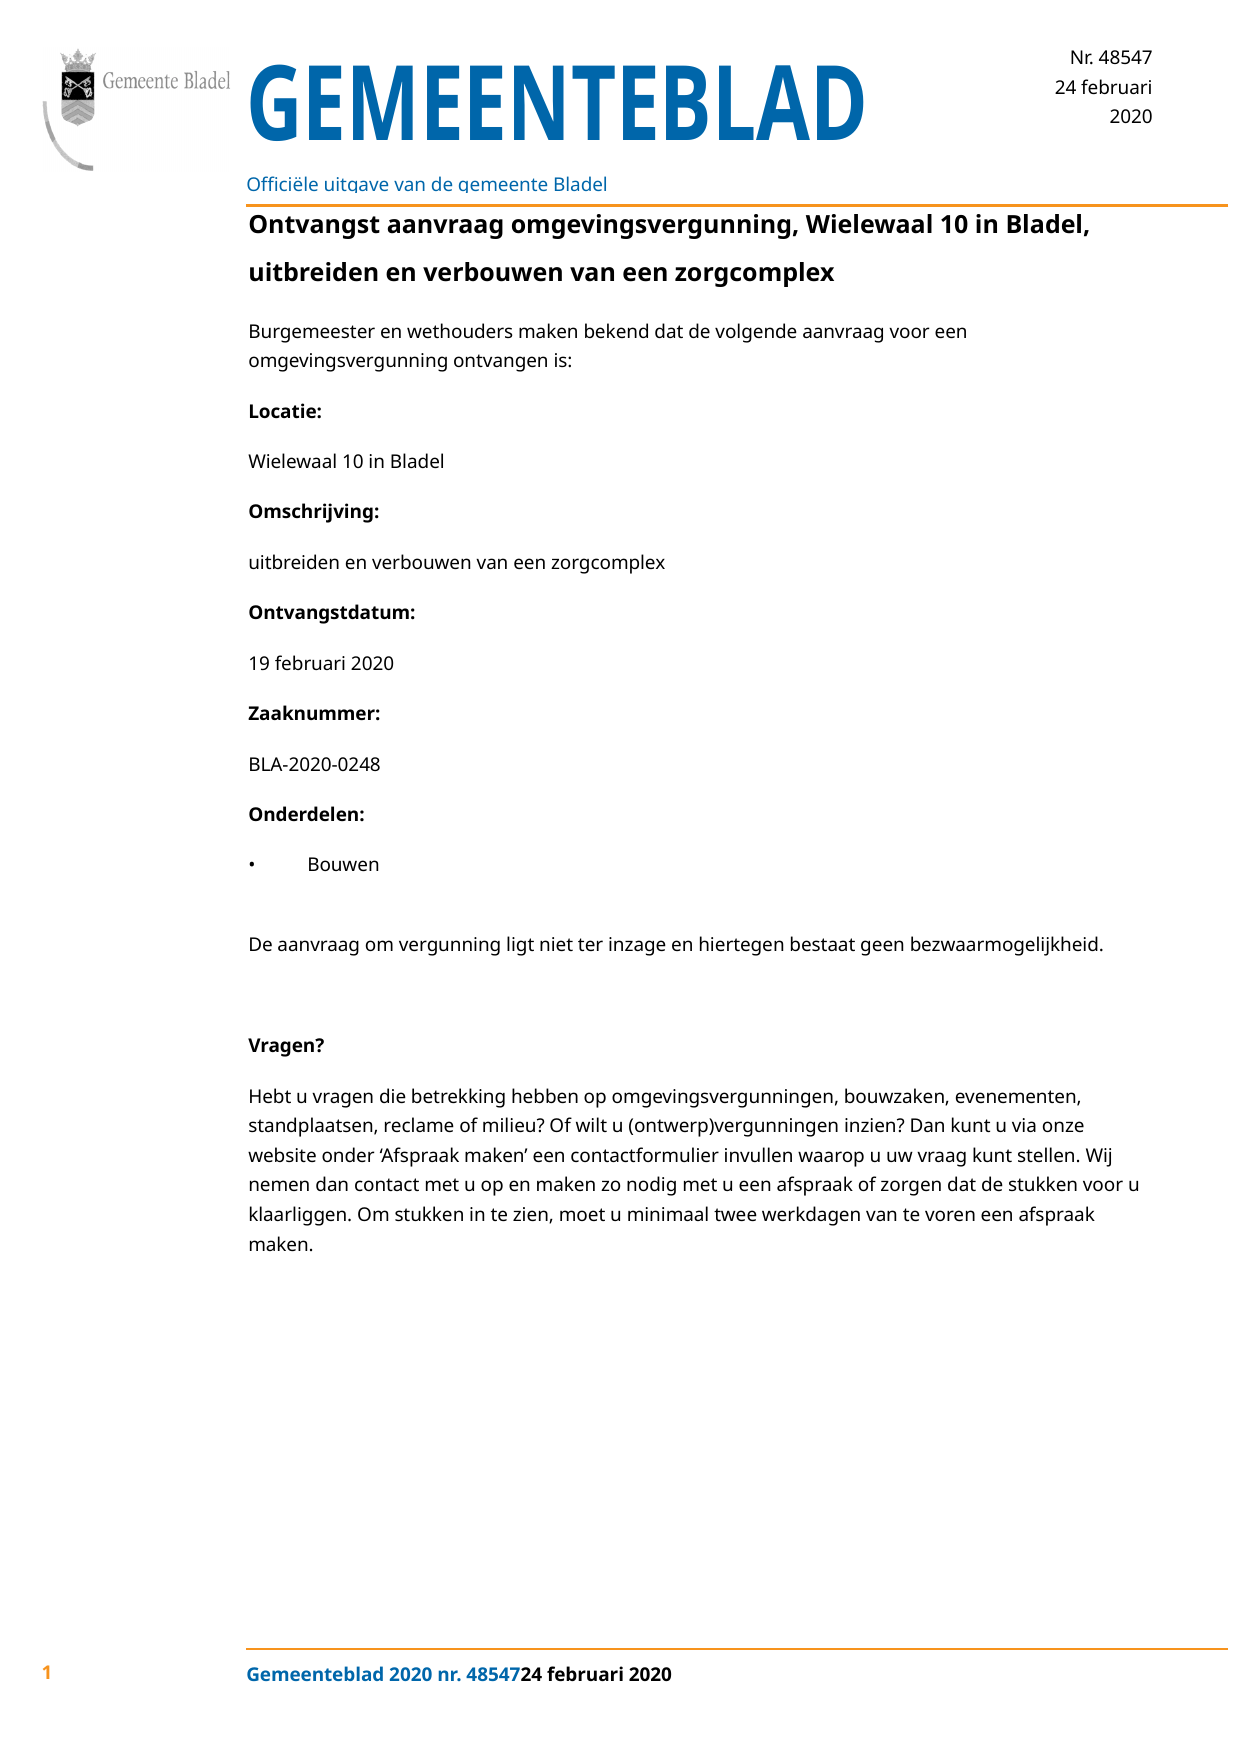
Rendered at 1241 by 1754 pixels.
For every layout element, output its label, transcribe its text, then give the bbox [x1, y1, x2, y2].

picture [41, 47, 231, 172]
text Ontvangstdatum: [248, 599, 1152, 625]
text uitbreiden en verbouwen van een zorgcomplex [248, 549, 1152, 575]
text Locatie: [248, 398, 1152, 424]
list Bouwen [248, 852, 1152, 877]
text Omschrijving: [248, 499, 1152, 524]
text Burgemeester en wethouders maken bekend dat de volgende aanvraag voor een omgevingsvergunning ontvangen is: [248, 318, 1152, 373]
text Hebt u vragen die betrekking hebben op omgevingsvergunningen, bouwzaken, evenementen, standplaatsen, reclame of milieu? Of wilt u (ontwerp)vergunningen inzien? Dan kunt u via onze website onder ‘Afspraak maken’ een contactformulier invullen waarop u uw vraag kunt stellen. Wij nemen dan contact met u op en maken zo nodig met u een afspraak of zorgen dat de stukken voor u klaarliggen. Om stukken in te zien, moet u minimaal twee werkdagen van te voren een afspraak maken. [248, 1083, 1152, 1257]
text Wielewaal 10 in Bladel [248, 448, 1152, 474]
text Ontvangst aanvraag omgevingsvergunning, Wielewaal 10 in Bladel, uitbreiden en verbouwen van een zorgcomplex [248, 207, 1152, 288]
text Onderdelen: [248, 801, 1152, 827]
text De aanvraag om vergunning ligt niet ter inzage en hiertegen bestaat geen bezwaarmogelijkheid. [248, 932, 1152, 957]
text Zaaknummer: [248, 700, 1152, 726]
text BLA-2020-0248 [248, 751, 1152, 777]
text 19 februari 2020 [248, 650, 1152, 676]
text Vragen? [248, 1032, 1152, 1058]
